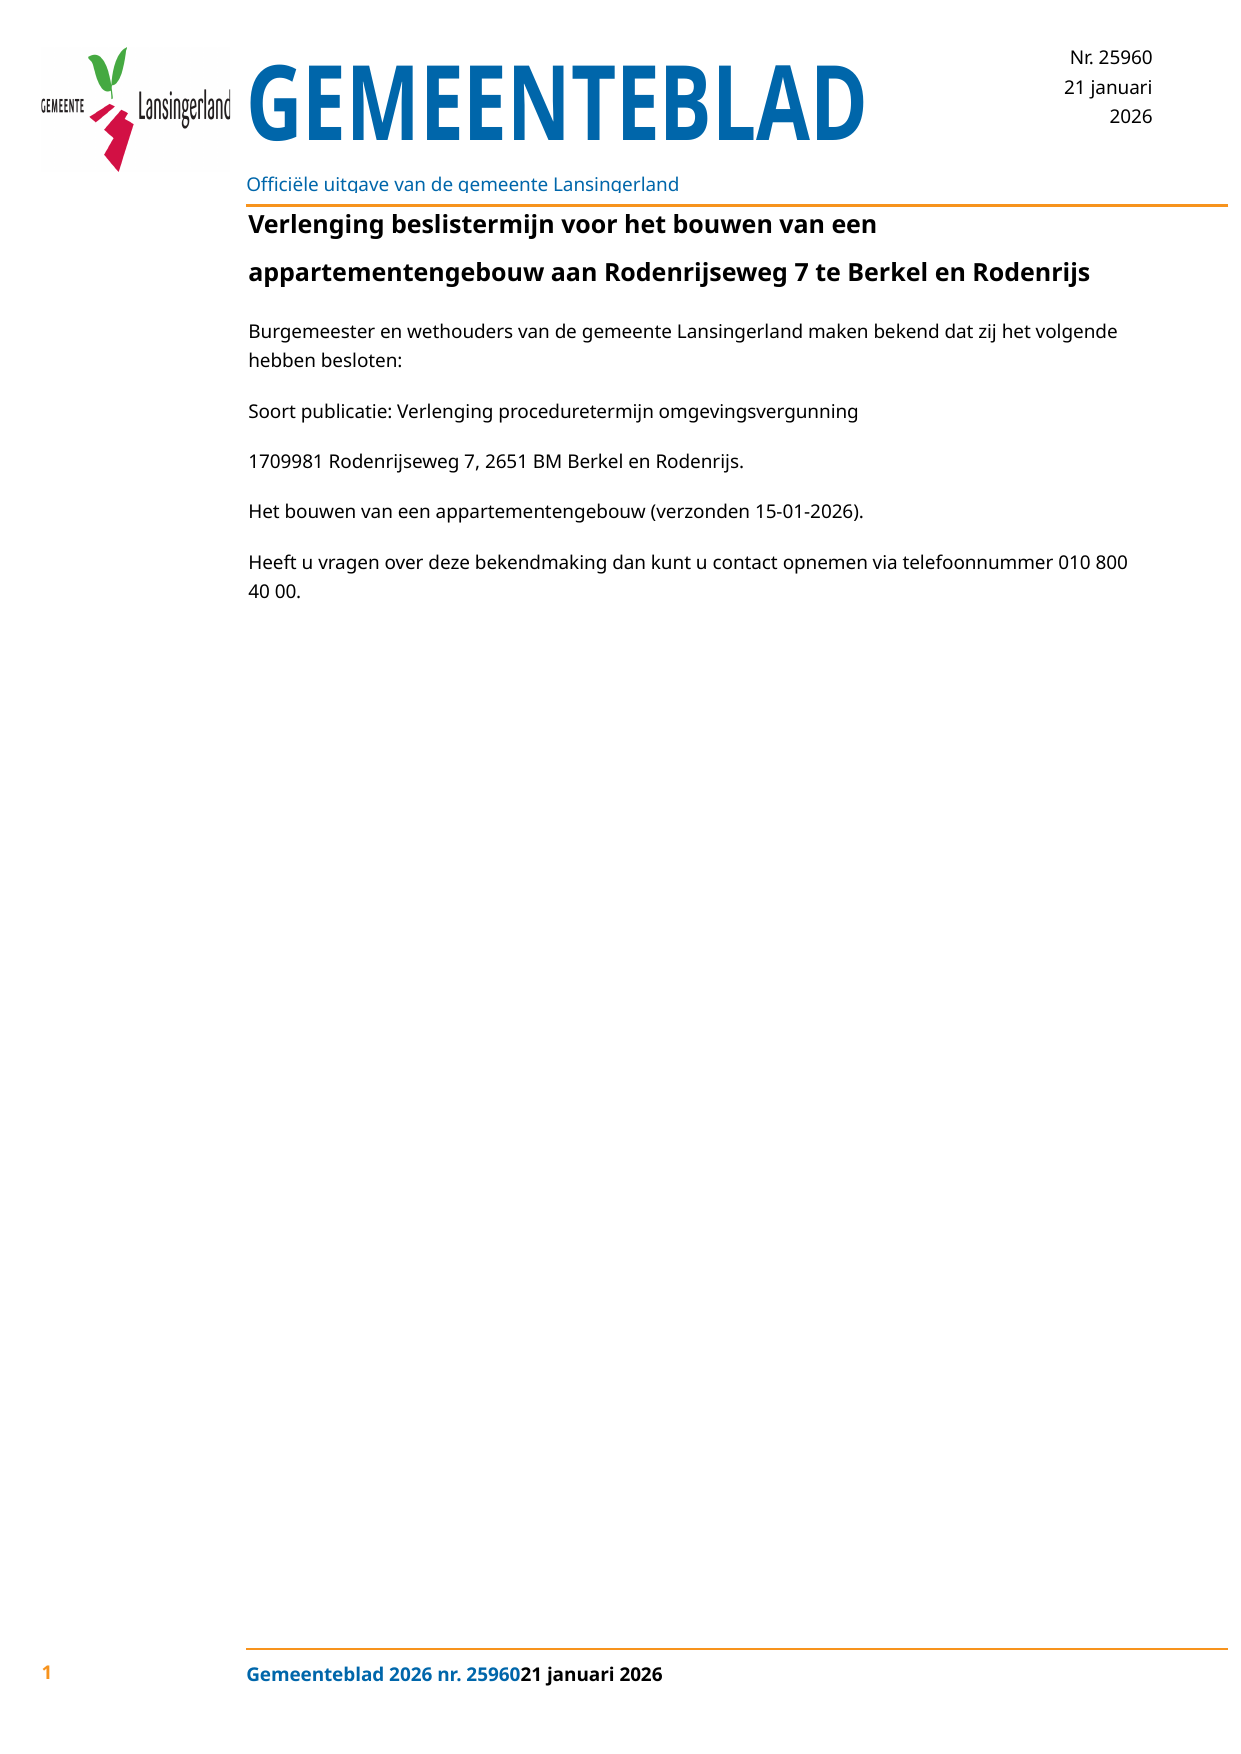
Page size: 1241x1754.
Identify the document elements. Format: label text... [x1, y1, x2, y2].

text Burgemeester en wethouders van de gemeente Lansingerland maken bekend dat zij het volgende hebben besloten: [248, 318, 1152, 373]
text Het bouwen van een appartementengebouw (verzonden 15-01-2026). [248, 499, 1152, 524]
text 1709981 Rodenrijseweg 7, 2651 BM Berkel en Rodenrijs. [248, 448, 1152, 474]
text Verlenging beslistermijn voor het bouwen van een appartementengebouw aan Rodenrijseweg 7 te Berkel en Rodenrijs [248, 207, 1152, 288]
text Heeft u vragen over deze bekendmaking dan kunt u contact opnemen via telefoonnummer 010 800 40 00. [248, 549, 1152, 604]
text Soort publicatie: Verlenging proceduretermijn omgevingsvergunning [248, 398, 1152, 424]
picture [41, 47, 231, 172]
